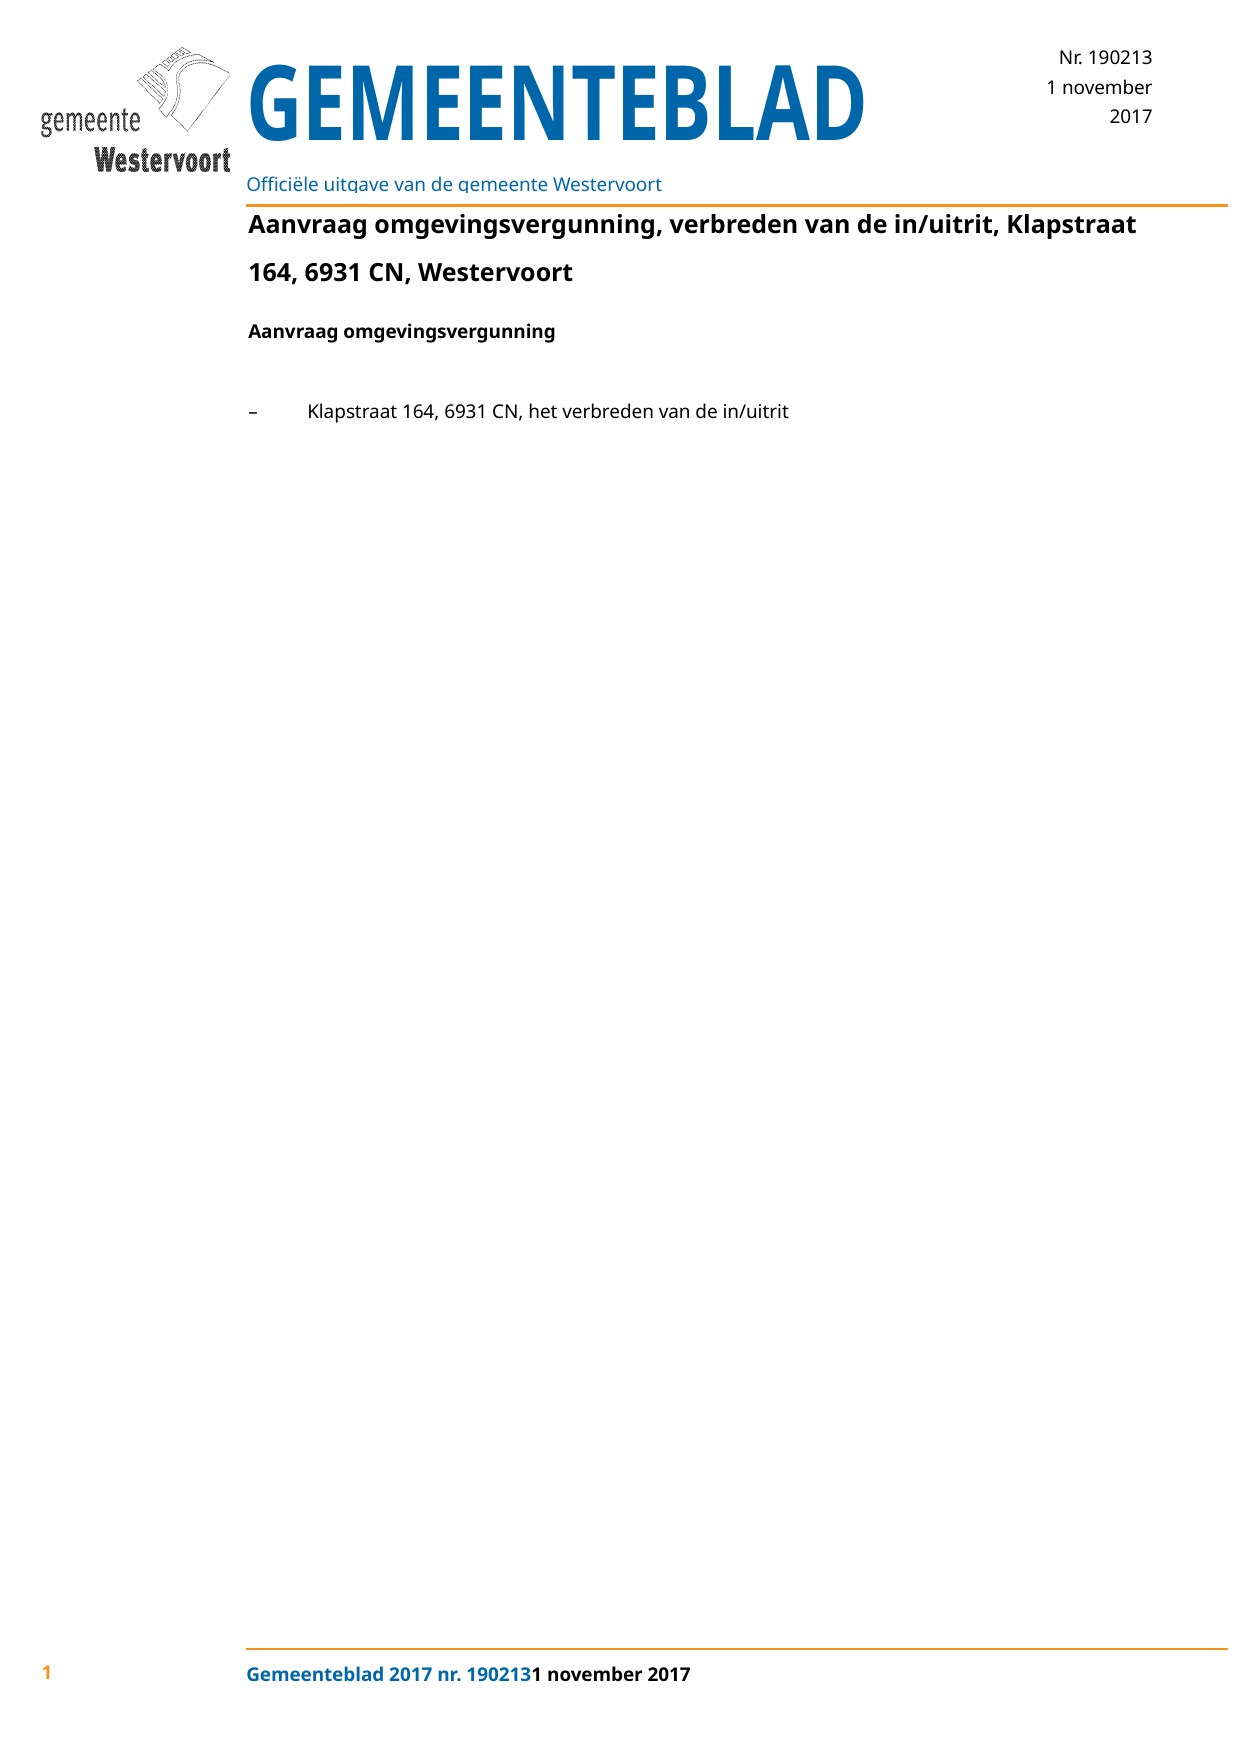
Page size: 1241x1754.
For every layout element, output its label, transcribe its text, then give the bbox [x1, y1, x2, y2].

text Aanvraag omgevingsvergunning, verbreden van de in/uitrit, Klapstraat 164, 6931 CN, Westervoort [248, 207, 1152, 288]
text Aanvraag omgevingsvergunning [248, 318, 1152, 344]
list Klapstraat 164, 6931 CN, het verbreden van de in/uitrit [248, 398, 1152, 424]
picture [41, 47, 231, 172]
